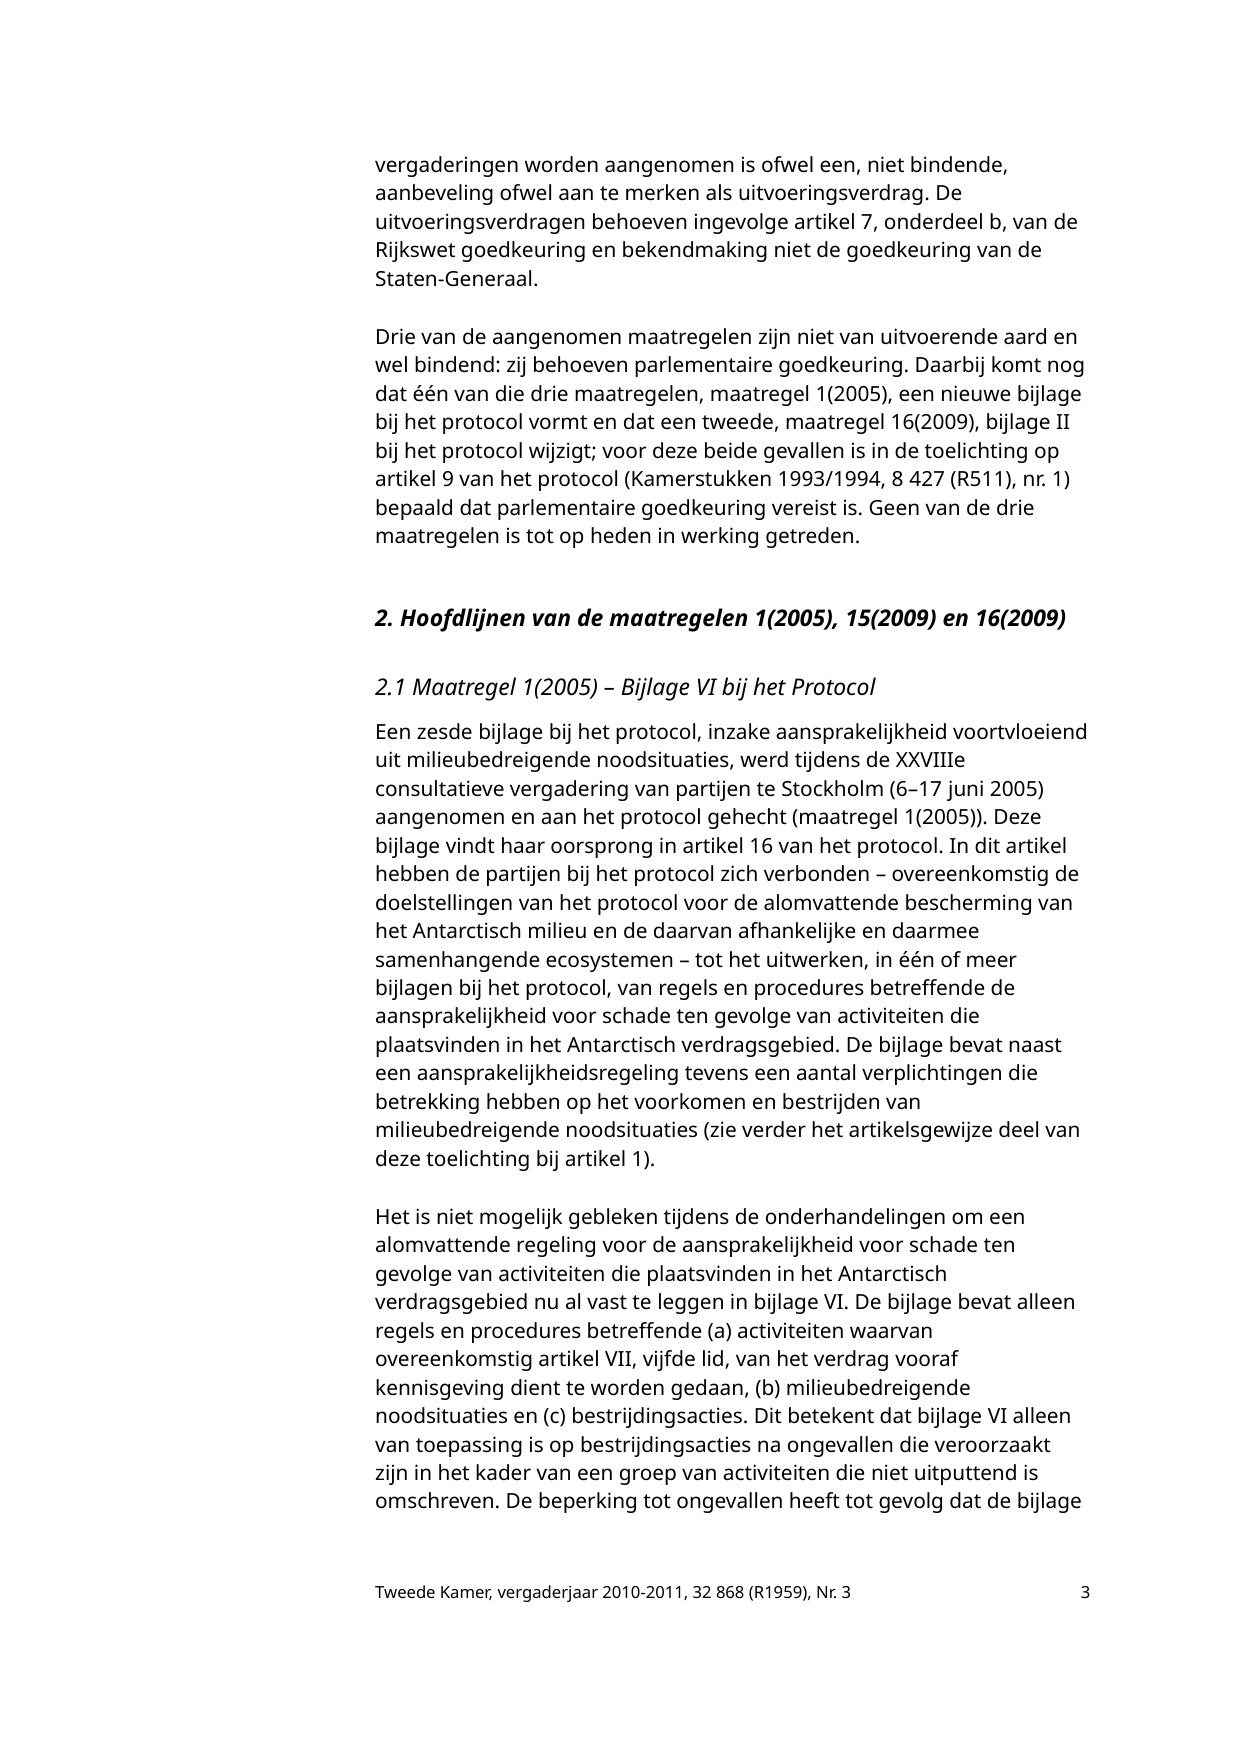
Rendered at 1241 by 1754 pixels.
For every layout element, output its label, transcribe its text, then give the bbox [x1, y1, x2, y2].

text Een zesde bijlage bij het protocol, inzake aansprakelijkheid voortvloeiend uit milieubedreigende noodsituaties, werd tijdens de XXVIIIe consultatieve vergadering van partijen te Stockholm (6–17 juni 2005) aangenomen en aan het protocol gehecht (maatregel 1(2005)). Deze bijlage vindt haar oorsprong in artikel 16 van het protocol. In dit artikel hebben de partijen bij het protocol zich verbonden – overeenkomstig de doelstellingen van het protocol voor de alomvattende bescherming van het Antarctisch milieu en de daarvan afhankelijke en daarmee samenhangende ecosystemen – tot het uitwerken, in één of meer bijlagen bij het protocol, van regels en procedures betreffende de aansprakelijkheid voor schade ten gevolge van activiteiten die plaatsvinden in het Antarctisch verdragsgebied. De bijlage bevat naast een aansprakelijkheidsregeling tevens een aantal verplichtingen die betrekking hebben op het voorkomen en bestrijden van milieubedreigende noodsituaties (zie verder het artikelsgewijze deel van deze toelichting bij artikel 1). [375, 717, 1090, 1172]
text vergaderingen worden aangenomen is ofwel een, niet bindende, aanbeveling ofwel aan te merken als uitvoeringsverdrag. De uitvoeringsverdragen behoeven ingevolge artikel 7, onderdeel b, van de Rijkswet goedkeuring en bekendmaking niet de goedkeuring van de Staten-Generaal. [375, 150, 1090, 292]
subtitle 2.1 Maatregel 1(2005) – Bijlage VI bij het Protocol [375, 671, 1090, 702]
subtitle 2. Hoofdlijnen van de maatregelen 1(2005), 15(2009) en 16(2009) [375, 602, 1090, 633]
text Drie van de aangenomen maatregelen zijn niet van uitvoerende aard en wel bindend: zij behoeven parlementaire goedkeuring. Daarbij komt nog dat één van die drie maatregelen, maatregel 1(2005), een nieuwe bijlage bij het protocol vormt en dat een tweede, maatregel 16(2009), bijlage II bij het protocol wijzigt; voor deze beide gevallen is in de toelichting op artikel 9 van het protocol (Kamerstukken 1993/1994, 8 427 (R511), nr. 1) bepaald dat parlementaire goedkeuring vereist is. Geen van de drie maatregelen is tot op heden in werking getreden. [375, 322, 1090, 550]
text Het is niet mogelijk gebleken tijdens de onderhandelingen om een alomvattende regeling voor de aansprakelijkheid voor schade ten gevolge van activiteiten die plaatsvinden in het Antarctisch verdragsgebied nu al vast te leggen in bijlage VI. De bijlage bevat alleen regels en procedures betreffende (a) activiteiten waarvan overeenkomstig artikel VII, vijfde lid, van het verdrag vooraf kennisgeving dient te worden gedaan, (b) milieubedreigende noodsituaties en (c) bestrijdingsacties. Dit betekent dat bijlage VI alleen van toepassing is op bestrijdingsacties na ongevallen die veroorzaakt zijn in het kader van een groep van activiteiten die niet uitputtend is omschreven. De beperking tot ongevallen heeft tot gevolg dat de bijlage [375, 1202, 1090, 1515]
